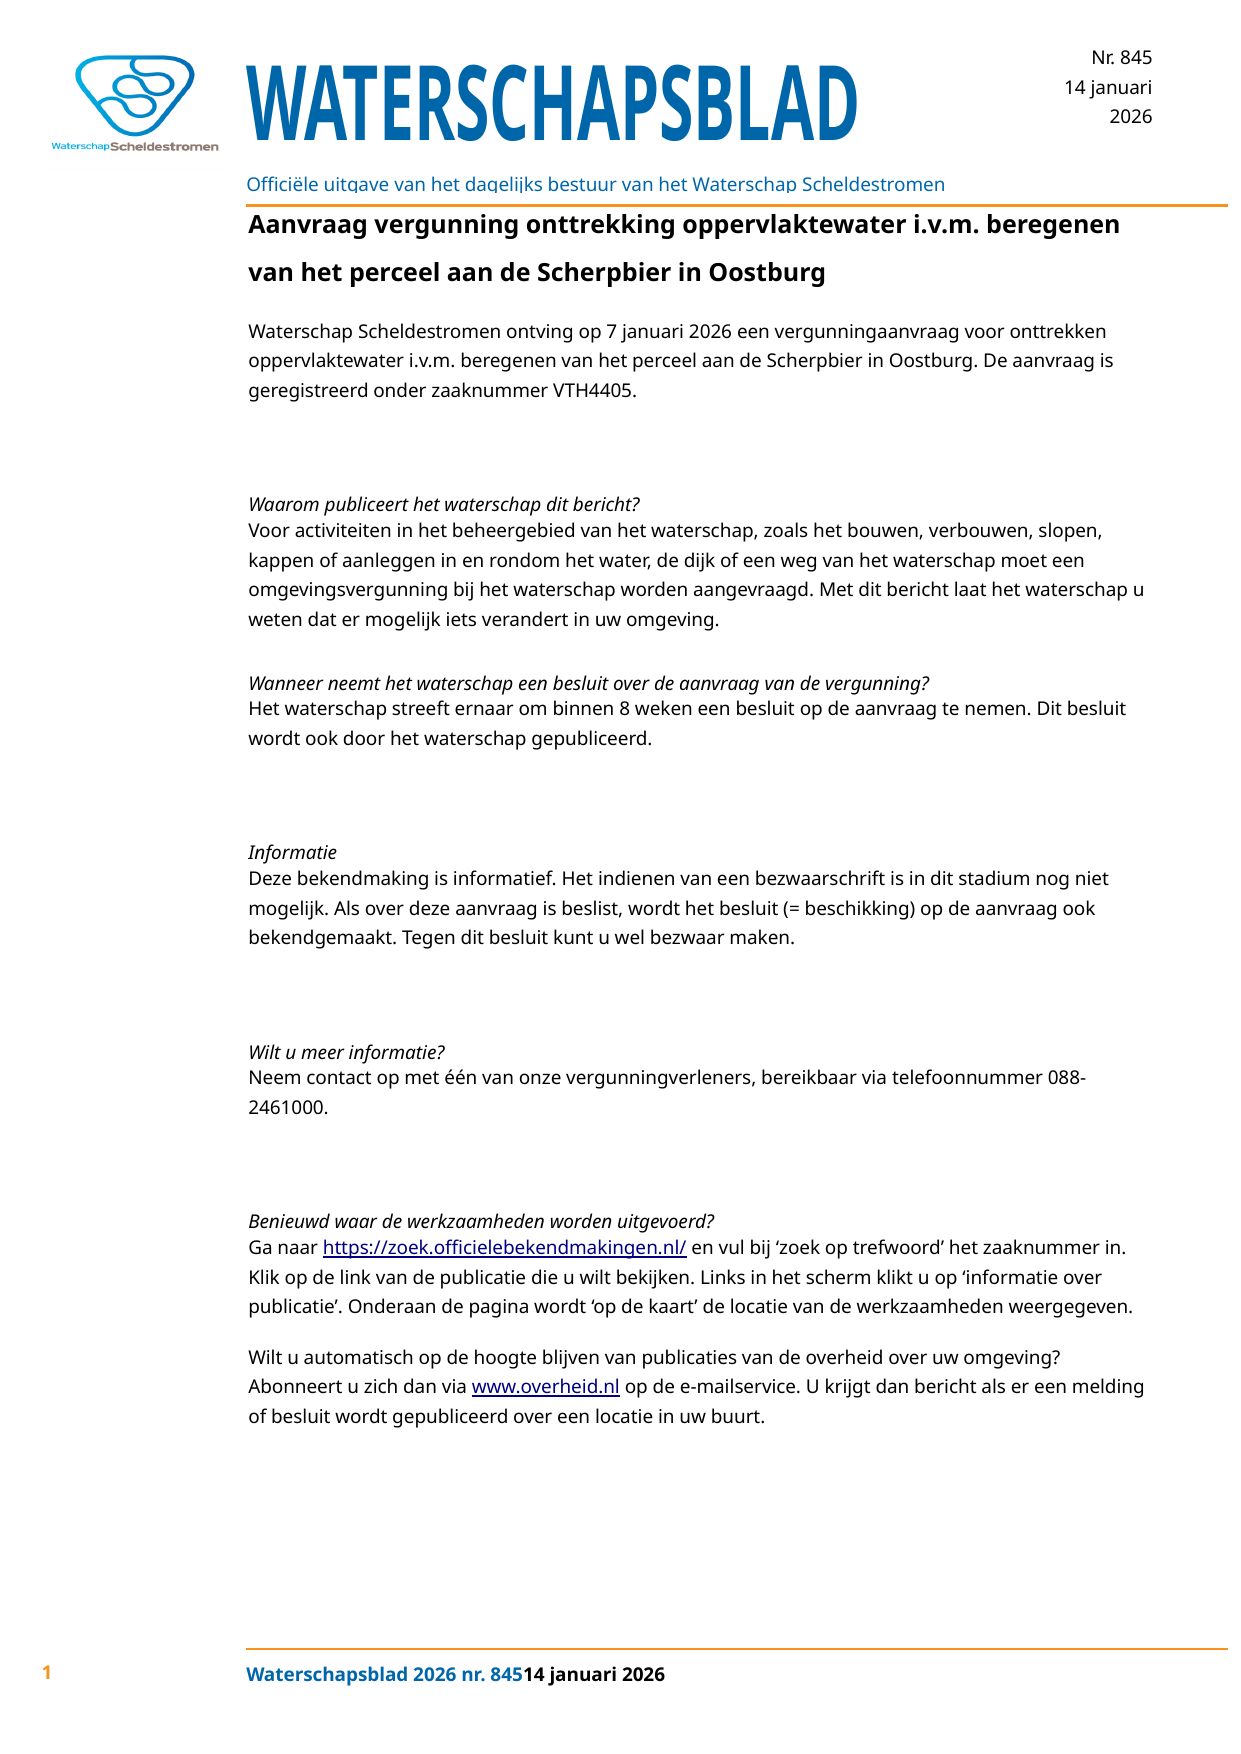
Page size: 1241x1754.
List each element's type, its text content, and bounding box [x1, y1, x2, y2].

text Waterschap Scheldestromen ontving op 7 januari 2026 een vergunningaanvraag voor onttrekken oppervlaktewater i.v.m. beregenen van het perceel aan de Scherpbier in Oostburg. De aanvraag is geregistreerd onder zaaknummer VTH4405. [248, 318, 1152, 403]
text Wilt u meer informatie? [248, 1039, 1152, 1064]
text Informatie [248, 839, 1152, 865]
text Benieuwd waar de werkzaamheden worden uitgevoerd? [248, 1208, 1152, 1234]
text Wilt u automatisch op de hoogte blijven van publicaties van de overheid over uw omgeving? Abonneert u zich dan via www.overheid.nl op de e-mailservice. U krijgt dan bericht als er een melding of besluit wordt gepubliceerd over een locatie in uw buurt. [248, 1344, 1152, 1429]
text Wanneer neemt het waterschap een besluit over de aanvraag van de vergunning? [248, 670, 1152, 696]
text Ga naar https://zoek.officielebekendmakingen.nl/ en vul bij ‘zoek op trefwoord’ het zaaknummer in. Klik op de link van de publicatie die u wilt bekijken. Links in het scherm klikt u op ‘informatie over publicatie’. Onderaan de pagina wordt ‘op de kaart’ de locatie van de werkzaamheden weergegeven. [248, 1234, 1152, 1319]
text Voor activiteiten in het beheergebied van het waterschap, zoals het bouwen, verbouwen, slopen, kappen of aanleggen in en rondom het water, de dijk of een weg van het waterschap moet een omgevingsvergunning bij het waterschap worden aangevraagd. Met dit bericht laat het waterschap u weten dat er mogelijk iets verandert in uw omgeving. [248, 517, 1152, 632]
text Aanvraag vergunning onttrekking oppervlaktewater i.v.m. beregenen van het perceel aan de Scherpbier in Oostburg [248, 207, 1152, 288]
text Neem contact op met één van onze vergunningverleners, bereikbaar via telefoonnummer 088-2461000. [248, 1064, 1152, 1120]
text Deze bekendmaking is informatief. Het indienen van een bezwaarschrift is in dit stadium nog niet mogelijk. Als over deze aanvraag is beslist, wordt het besluit (= beschikking) op de aanvraag ook bekendgemaakt. Tegen dit besluit kunt u wel bezwaar maken. [248, 865, 1152, 950]
text Het waterschap streeft ernaar om binnen 8 weken een besluit op de aanvraag te nemen. Dit besluit wordt ook door het waterschap gepubliceerd. [248, 696, 1152, 751]
picture [41, 47, 231, 172]
text Waarom publiceert het waterschap dit bericht? [248, 491, 1152, 517]
